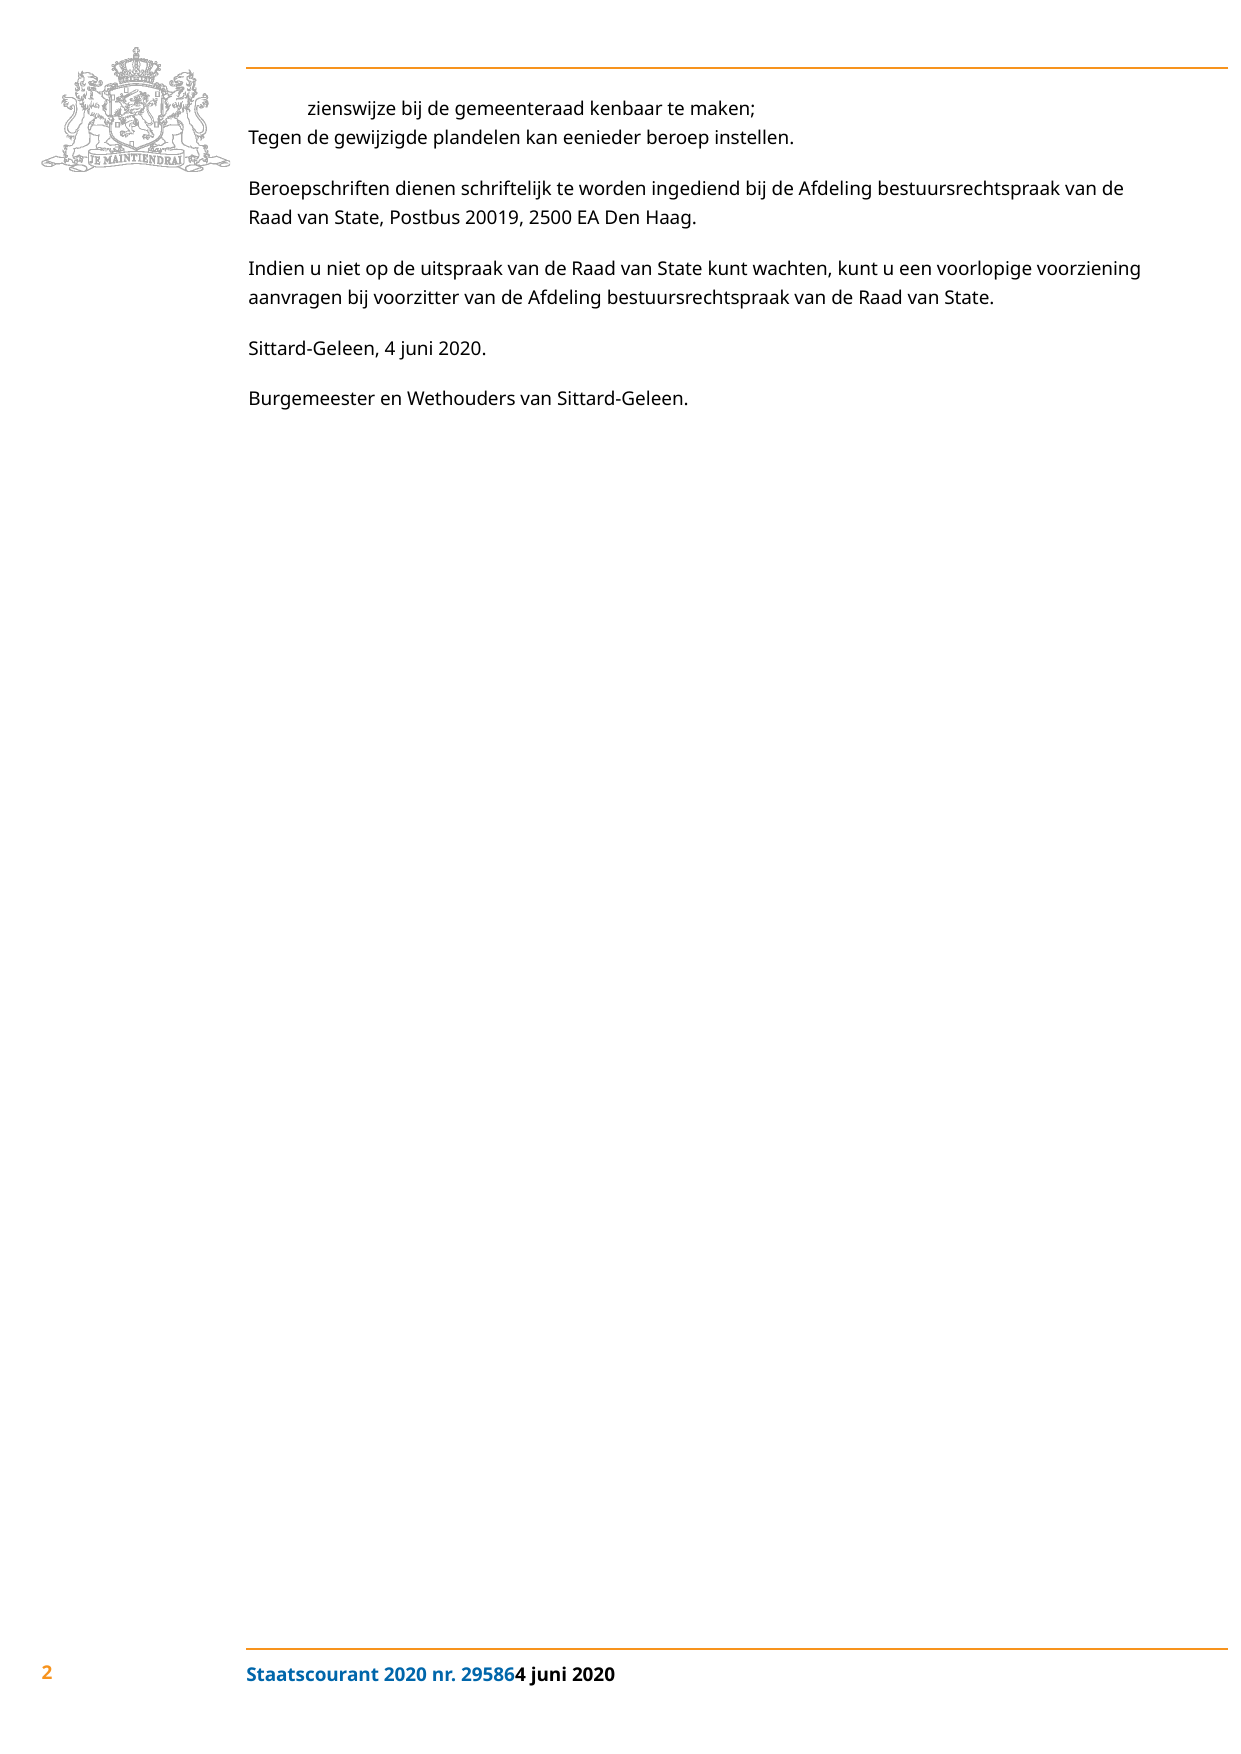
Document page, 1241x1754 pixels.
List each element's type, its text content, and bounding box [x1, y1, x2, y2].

text Tegen de gewijzigde plandelen kan eenieder beroep instellen. [248, 124, 1152, 150]
text Sittard-Geleen, 4 juni 2020. [248, 335, 1152, 361]
text Indien u niet op de uitspraak van de Raad van State kunt wachten, kunt u een voorlopige voorziening aanvragen bij voorzitter van de Afdeling bestuursrechtspraak van de Raad van State. [248, 255, 1152, 310]
list zienswijze bij de gemeenteraad kenbaar te maken; [248, 95, 1152, 121]
text Burgemeester en Wethouders van Sittard-Geleen. [248, 385, 1152, 411]
text Beroepschriften dienen schriftelijk te worden ingediend bij de Afdeling bestuursrechtspraak van de Raad van State, Postbus 20019, 2500 EA Den Haag. [248, 175, 1152, 230]
picture [41, 47, 231, 172]
